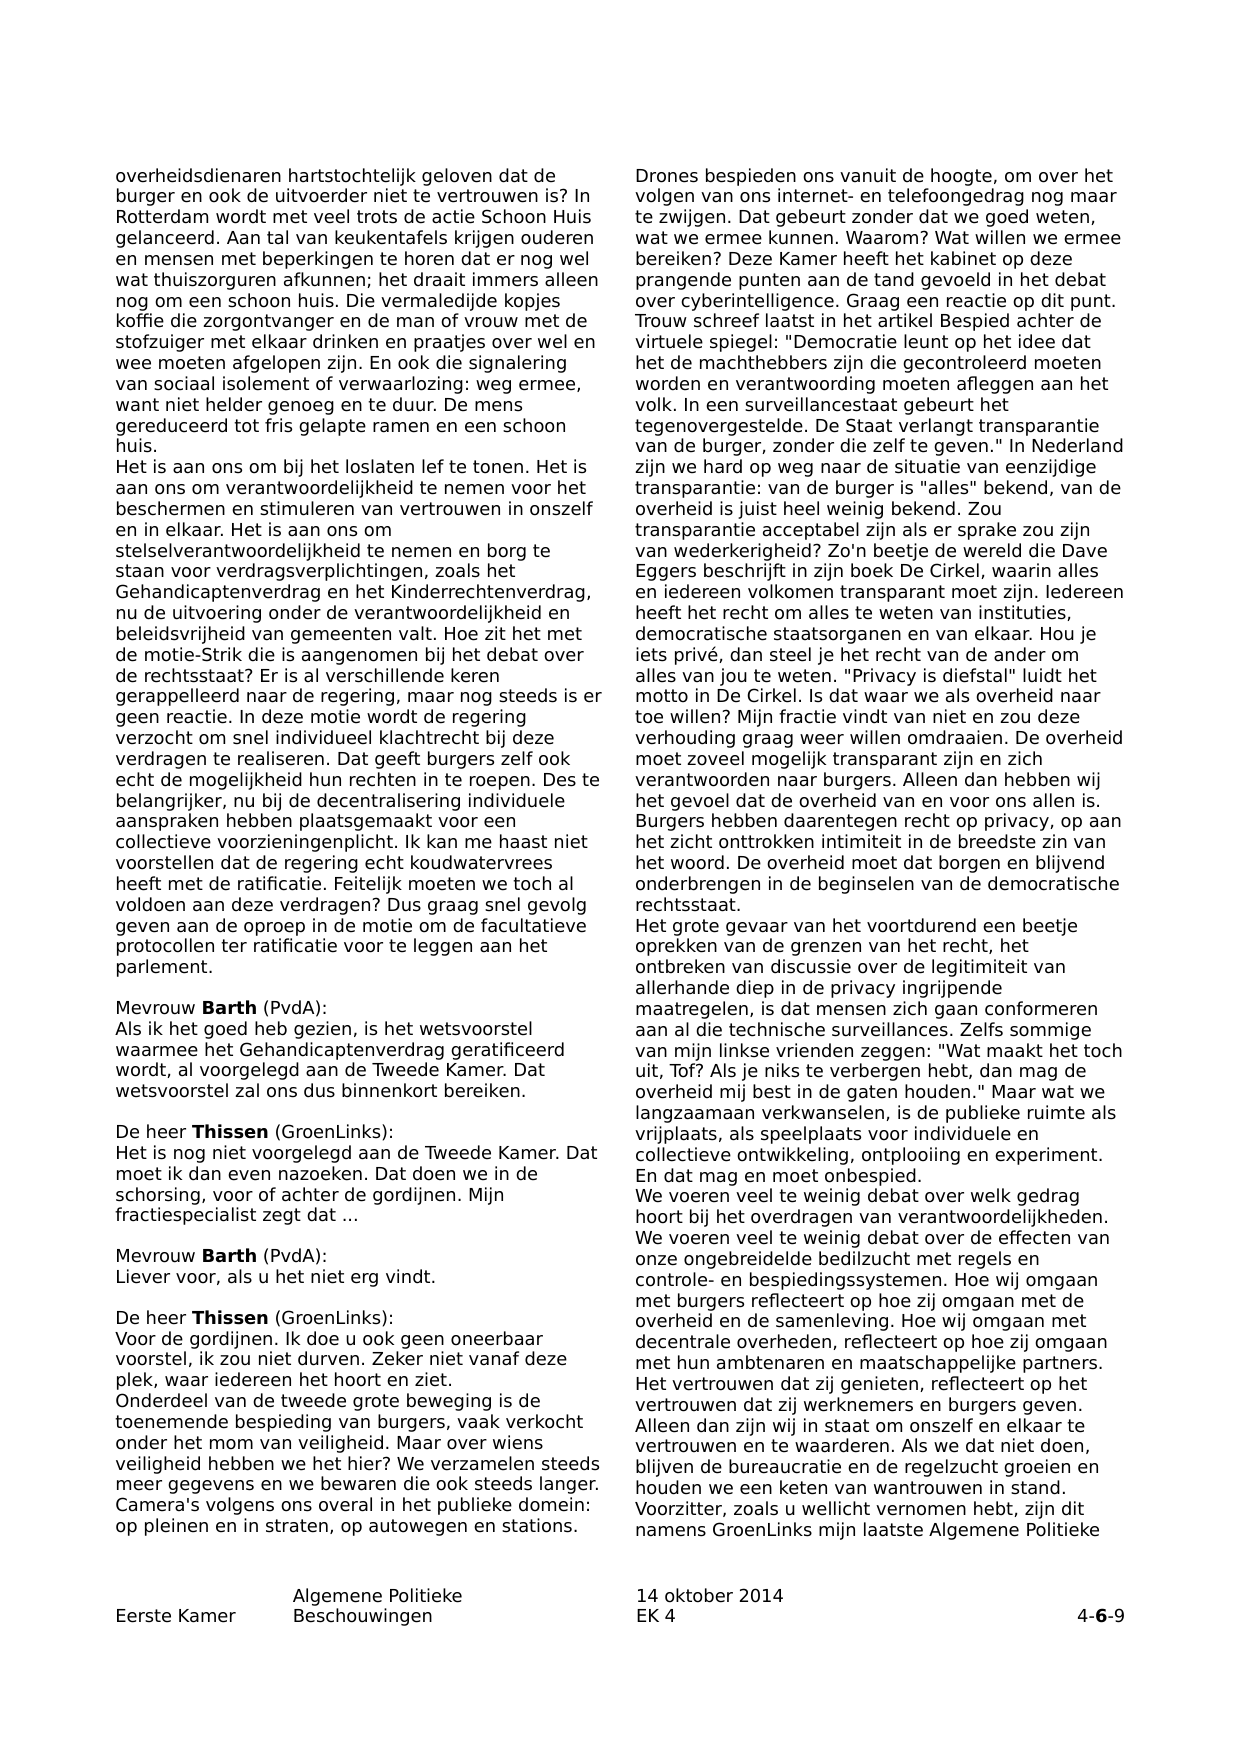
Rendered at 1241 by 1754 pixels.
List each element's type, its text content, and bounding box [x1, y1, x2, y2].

text Voor de gordijnen. Ik doe u ook geen oneerbaar voorstel, ik zou niet durven. Zeker niet vanaf deze plek, waar iedereen het hoort en ziet. [115, 1328, 605, 1391]
text Het is nog niet voorgelegd aan de Tweede Kamer. Dat moet ik dan even nazoeken. Dat doen we in de schorsing, voor of achter de gordijnen. Mijn fractiespecialist zegt dat ... [115, 1143, 605, 1226]
text Mevrouw Barth (PvdA): [115, 1246, 605, 1267]
text Als ik het goed heb gezien, is het wetsvoorstel waarmee het Gehandicaptenverdrag geratificeerd wordt, al voorgelegd aan de Tweede Kamer. Dat wetsvoorstel zal ons dus binnenkort bereiken. [115, 1018, 605, 1102]
text Drones bespieden ons vanuit de hoogte, om over het volgen van ons internet- en telefoongedrag nog maar te zwijgen. Dat gebeurt zonder dat we goed weten, wat we ermee kunnen. Waarom? Wat willen we ermee bereiken? Deze Kamer heeft het kabinet op deze prangende punten aan de tand gevoeld in het debat over cyberintelligence. Graag een reactie op dit punt. [635, 165, 1125, 311]
text overheidsdienaren hartstochtelijk geloven dat de burger en ook de uitvoerder niet te vertrouwen is? In Rotterdam wordt met veel trots de actie Schoon Huis gelanceerd. Aan tal van keukentafels krijgen ouderen en mensen met beperkingen te horen dat er nog wel wat thuiszorguren afkunnen; het draait immers alleen nog om een schoon huis. Die vermaledijde kopjes koffie die zorgontvanger en de man of vrouw met de stofzuiger met elkaar drinken en praatjes over wel en wee moeten afgelopen zijn. En ook die signalering van sociaal isolement of verwaarlozing: weg ermee, want niet helder genoeg en te duur. De mens gereduceerd tot fris gelapte ramen en een schoon huis. [115, 165, 605, 457]
text We voeren veel te weinig debat over welk gedrag hoort bij het overdragen van verantwoordelijkheden. We voeren veel te weinig debat over de effecten van onze ongebreidelde bedilzucht met regels en controle- en bespiedingssystemen. Hoe wij omgaan met burgers reflecteert op hoe zij omgaan met de overheid en de samenleving. Hoe wij omgaan met decentrale overheden, reflecteert op hoe zij omgaan met hun ambtenaren en maatschappelijke partners. Het vertrouwen dat zij genieten, reflecteert op het vertrouwen dat zij werknemers en burgers geven. Alleen dan zijn wij in staat om onszelf en elkaar te vertrouwen en te waarderen. Als we dat niet doen, blijven de bureaucratie en de regelzucht groeien en houden we een keten van wantrouwen in stand. [635, 1186, 1125, 1499]
text De heer Thissen (GroenLinks): [115, 1122, 605, 1143]
text Liever voor, als u het niet erg vindt. [115, 1267, 605, 1287]
text Het grote gevaar van het voortdurend een beetje oprekken van de grenzen van het recht, het ontbreken van discussie over de legitimiteit van allerhande diep in de privacy ingrijpende maatregelen, is dat mensen zich gaan conformeren aan al die technische surveillances. Zelfs sommige van mijn linkse vrienden zeggen: "Wat maakt het toch uit, Tof? Als je niks te verbergen hebt, dan mag de overheid mij best in de gaten houden." Maar wat we langzaamaan verkwanselen, is de publieke ruimte als vrijplaats, als speelplaats voor individuele en collectieve ontwikkeling, ontplooiing en experiment. En dat mag en moet onbespied. [635, 915, 1125, 1186]
text Het is aan ons om bij het loslaten lef te tonen. Het is aan ons om verantwoordelijkheid te nemen voor het beschermen en stimuleren van vertrouwen in onszelf en in elkaar. Het is aan ons om stelselverantwoordelijkheid te nemen en borg te staan voor verdragsverplichtingen, zoals het Gehandicaptenverdrag en het Kinderrechtenverdrag, nu de uitvoering onder de verantwoordelijkheid en beleidsvrijheid van gemeenten valt. Hoe zit het met de motie-Strik die is aangenomen bij het debat over de rechtsstaat? Er is al verschillende keren gerappelleerd naar de regering, maar nog steeds is er geen reactie. In deze motie wordt de regering verzocht om snel individueel klachtrecht bij deze verdragen te realiseren. Dat geeft burgers zelf ook echt de mogelijkheid hun rechten in te roepen. Des te belangrijker, nu bij de decentralisering individuele aanspraken hebben plaatsgemaakt voor een collectieve voorzieningenplicht. Ik kan me haast niet voorstellen dat de regering echt koudwatervrees heeft met de ratificatie. Feitelijk moeten we toch al voldoen aan deze verdragen? Dus graag snel gevolg geven aan de oproep in de motie om de facultatieve protocollen ter ratificatie voor te leggen aan het parlement. [115, 457, 605, 978]
text Trouw schreef laatst in het artikel Bespied achter de virtuele spiegel: "Democratie leunt op het idee dat het de machthebbers zijn die gecontroleerd moeten worden en verantwoording moeten afleggen aan het volk. In een surveillancestaat gebeurt het tegenovergestelde. De Staat verlangt transparantie van de burger, zonder die zelf te geven." In Nederland zijn we hard op weg naar de situatie van eenzijdige transparantie: van de burger is "alles" bekend, van de overheid is juist heel weinig bekend. Zou transparantie acceptabel zijn als er sprake zou zijn van wederkerigheid? Zo'n beetje de wereld die Dave Eggers beschrijft in zijn boek De Cirkel, waarin alles en iedereen volkomen transparant moet zijn. Iedereen heeft het recht om alles te weten van instituties, democratische staatsorganen en van elkaar. Hou je iets privé, dan steel je het recht van de ander om alles van jou te weten. "Privacy is diefstal" luidt het motto in De Cirkel. Is dat waar we als overheid naar toe willen? Mijn fractie vindt van niet en zou deze verhouding graag weer willen omdraaien. De overheid moet zoveel mogelijk transparant zijn en zich verantwoorden naar burgers. Alleen dan hebben wij het gevoel dat de overheid van en voor ons allen is. Burgers hebben daarentegen recht op privacy, op aan het zicht onttrokken intimiteit in de breedste zin van het woord. De overheid moet dat borgen en blijvend onderbrengen in de beginselen van de democratische rechtsstaat. [635, 311, 1125, 915]
text Voorzitter, zoals u wellicht vernomen hebt, zijn dit namens GroenLinks mijn laatste Algemene Politieke [635, 1499, 1125, 1540]
text De heer Thissen (GroenLinks): [115, 1307, 605, 1328]
text Mevrouw Barth (PvdA): [115, 998, 605, 1018]
text Onderdeel van de tweede grote beweging is de toenemende bespieding van burgers, vaak verkocht onder het mom van veiligheid. Maar over wiens veiligheid hebben we het hier? We verzamelen steeds meer gegevens en we bewaren die ook steeds langer. Camera's volgens ons overal in het publieke domein: op pleinen en in straten, op autowegen en stations. [115, 1391, 605, 1537]
